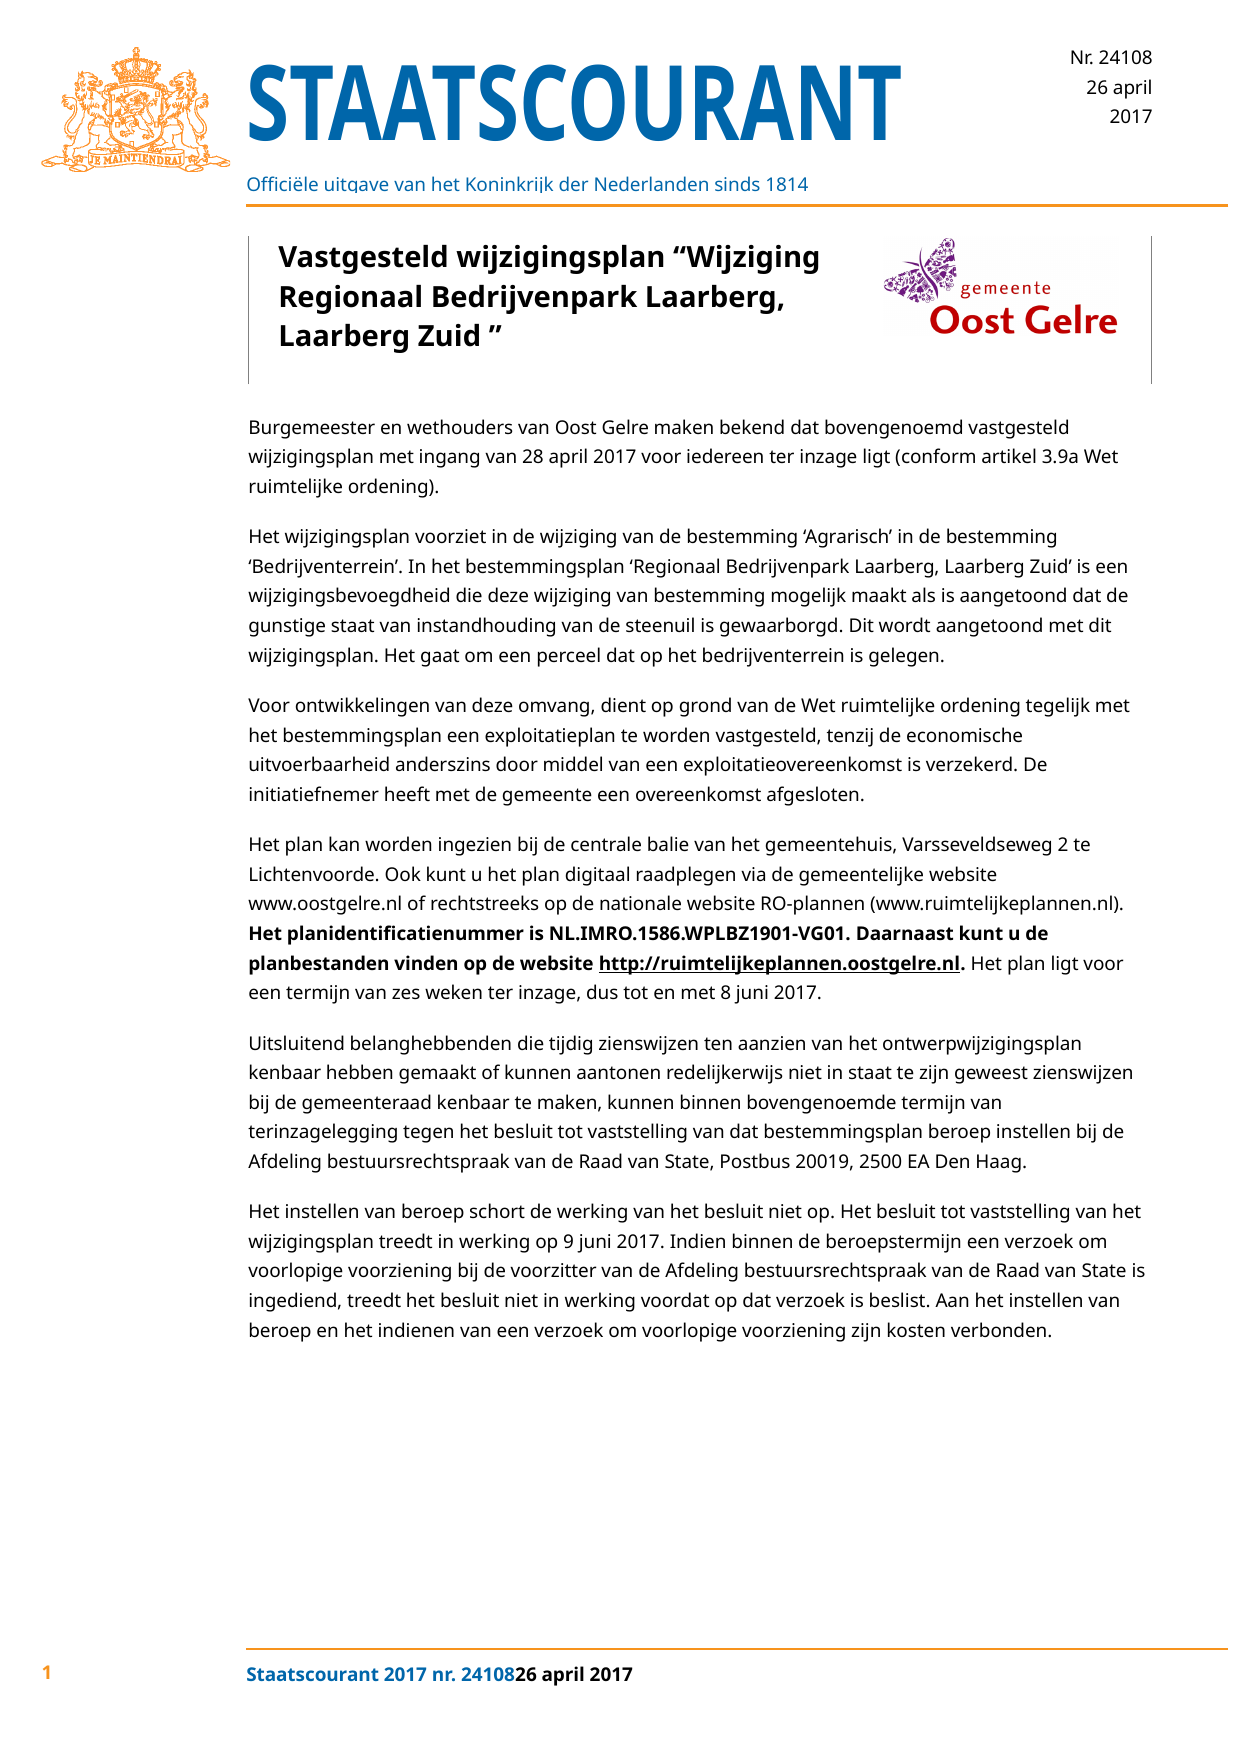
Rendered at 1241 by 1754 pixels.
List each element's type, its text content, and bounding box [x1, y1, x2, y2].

text Burgemeester en wethouders van Oost Gelre maken bekend dat bovengenoemd vastgesteld wijzigingsplan met ingang van 28 april 2017 voor iedereen ter inzage ligt (conform artikel 3.9a Wet ruimtelijke ordening). [248, 414, 1152, 499]
text Het plan kan worden ingezien bij de centrale balie van het gemeentehuis, Varsseveldseweg 2 te Lichtenvoorde. Ook kunt u het plan digitaal raadplegen via de gemeentelijke website www.oostgelre.nl of rechtstreeks op de nationale website RO-plannen (www.ruimtelijkeplannen.nl). Het planidentificatienummer is NL.IMRO.1586.WPLBZ1901-VG01. Daarnaast kunt u de planbestanden vinden op de website http://ruimtelijkeplannen.oostgelre.nl. Het plan ligt voor een termijn van zes weken ter inzage, dus tot en met 8 juni 2017. [248, 831, 1152, 1005]
text Het instellen van beroep schort de werking van het besluit niet op. Het besluit tot vaststelling van het wijzigingsplan treedt in werking op 9 juni 2017. Indien binnen de beroepstermijn een verzoek om voorlopige voorziening bij de voorzitter van de Afdeling bestuursrechtspraak van de Raad van State is ingediend, treedt het besluit niet in werking voordat op dat verzoek is beslist. Aan het instellen van beroep en het indienen van een verzoek om voorlopige voorziening zijn kosten verbonden. [248, 1198, 1152, 1343]
table_header [850, 236, 1151, 384]
text Voor ontwikkelingen van deze omvang, dient op grond van de Wet ruimtelijke ordening tegelijk met het bestemmingsplan een exploitatieplan te worden vastgesteld, tenzij de economische uitvoerbaarheid anderszins door middel van een exploitatieovereenkomst is verzekerd. De initiatiefnemer heeft met de gemeente een overeenkomst afgesloten. [248, 692, 1152, 807]
table_header Vastgesteld wijzigingsplan “Wijziging Regionaal Bedrijvenpark Laarberg, Laarberg Zuid ” [249, 236, 850, 384]
picture [882, 236, 1119, 336]
text Het wijzigingsplan voorziet in de wijziging van de bestemming ‘Agrarisch’ in de bestemming ‘Bedrijventerrein’. In het bestemmingsplan ‘Regionaal Bedrijvenpark Laarberg, Laarberg Zuid’ is een wijzigingsbevoegdheid die deze wijziging van bestemming mogelijk maakt als is aangetoond dat de gunstige staat van instandhouding van de steenuil is gewaarborgd. Dit wordt aangetoond met dit wijzigingsplan. Het gaat om een perceel dat op het bedrijventerrein is gelegen. [248, 523, 1152, 668]
text Uitsluitend belanghebbenden die tijdig zienswijzen ten aanzien van het ontwerpwijzigingsplan kenbaar hebben gemaakt of kunnen aantonen redelijkerwijs niet in staat te zijn geweest zienswijzen bij de gemeenteraad kenbaar te maken, kunnen binnen bovengenoemde termijn van terinzagelegging tegen het besluit tot vaststelling van dat bestemmingsplan beroep instellen bij de Afdeling bestuursrechtspraak van de Raad van State, Postbus 20019, 2500 EA Den Haag. [248, 1030, 1152, 1174]
picture [41, 47, 231, 172]
